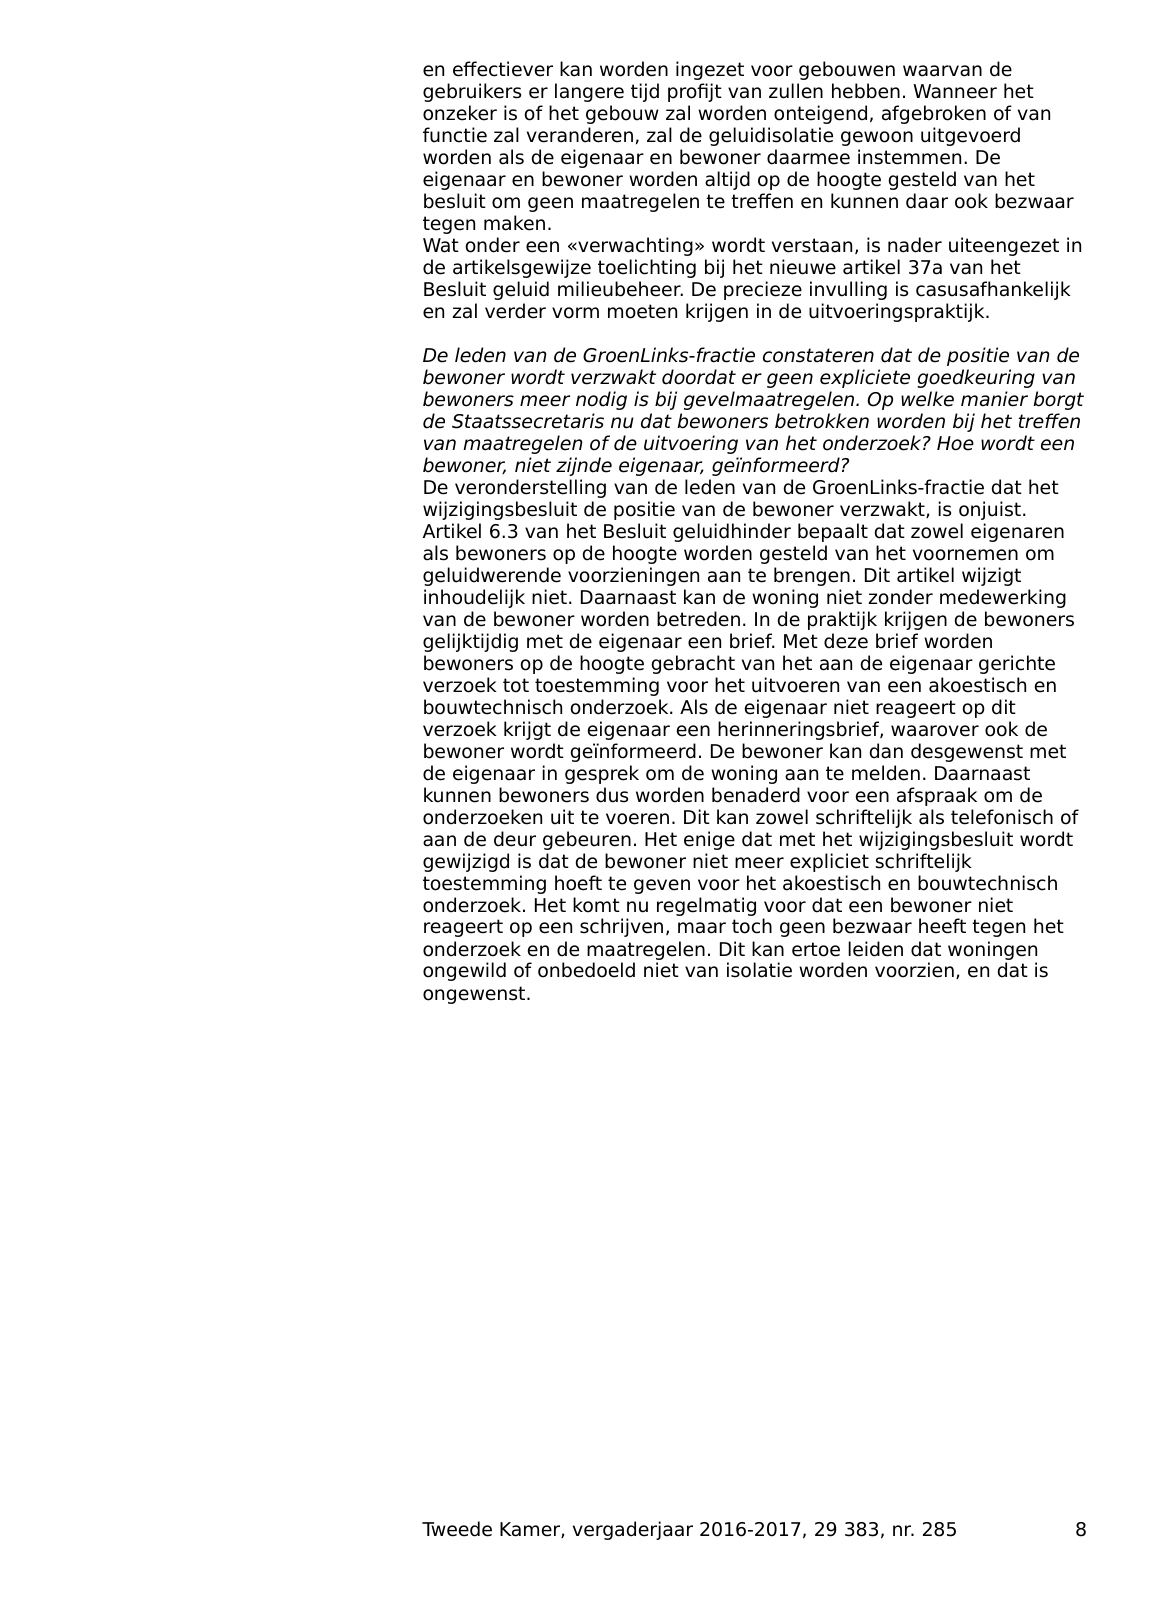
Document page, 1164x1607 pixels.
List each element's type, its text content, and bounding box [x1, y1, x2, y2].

text en effectiever kan worden ingezet voor gebouwen waarvan de gebruikers er langere tijd profijt van zullen hebben. Wanneer het onzeker is of het gebouw zal worden onteigend, afgebroken of van functie zal veranderen, zal de geluidisolatie gewoon uitgevoerd worden als de eigenaar en bewoner daarmee instemmen. De eigenaar en bewoner worden altijd op de hoogte gesteld van het besluit om geen maatregelen te treffen en kunnen daar ook bezwaar tegen maken. [422, 59, 1087, 235]
text De leden van de GroenLinks-fractie constateren dat de positie van de bewoner wordt verzwakt doordat er geen expliciete goedkeuring van bewoners meer nodig is bij gevelmaatregelen. Op welke manier borgt de Staatssecretaris nu dat bewoners betrokken worden bij het treffen van maatregelen of de uitvoering van het onderzoek? Hoe wordt een bewoner, niet zijnde eigenaar, geïnformeerd? [422, 345, 1087, 477]
text De veronderstelling van de leden van de GroenLinks-fractie dat het wijzigingsbesluit de positie van de bewoner verzwakt, is onjuist. Artikel 6.3 van het Besluit geluidhinder bepaalt dat zowel eigenaren als bewoners op de hoogte worden gesteld van het voornemen om geluidwerende voorzieningen aan te brengen. Dit artikel wijzigt inhoudelijk niet. Daarnaast kan de woning niet zonder medewerking van de bewoner worden betreden. In de praktijk krijgen de bewoners gelijktijdig met de eigenaar een brief. Met deze brief worden bewoners op de hoogte gebracht van het aan de eigenaar gerichte verzoek tot toestemming voor het uitvoeren van een akoestisch en bouwtechnisch onderzoek. Als de eigenaar niet reageert op dit verzoek krijgt de eigenaar een herinneringsbrief, waarover ook de bewoner wordt geïnformeerd. De bewoner kan dan desgewenst met de eigenaar in gesprek om de woning aan te melden. Daarnaast kunnen bewoners dus worden benaderd voor een afspraak om de onderzoeken uit te voeren. Dit kan zowel schriftelijk als telefonisch of aan de deur gebeuren. Het enige dat met het wijzigingsbesluit wordt gewijzigd is dat de bewoner niet meer expliciet schriftelijk toestemming hoeft te geven voor het akoestisch en bouwtechnisch onderzoek. Het komt nu regelmatig voor dat een bewoner niet reageert op een schrijven, maar toch geen bezwaar heeft tegen het onderzoek en de maatregelen. Dit kan ertoe leiden dat woningen ongewild of onbedoeld niet van isolatie worden voorzien, en dat is ongewenst. [422, 477, 1087, 1004]
text Wat onder een «verwachting» wordt verstaan, is nader uiteengezet in de artikelsgewijze toelichting bij het nieuwe artikel 37a van het Besluit geluid milieubeheer. De precieze invulling is casusafhankelijk en zal verder vorm moeten krijgen in de uitvoeringspraktijk. [422, 235, 1087, 323]
